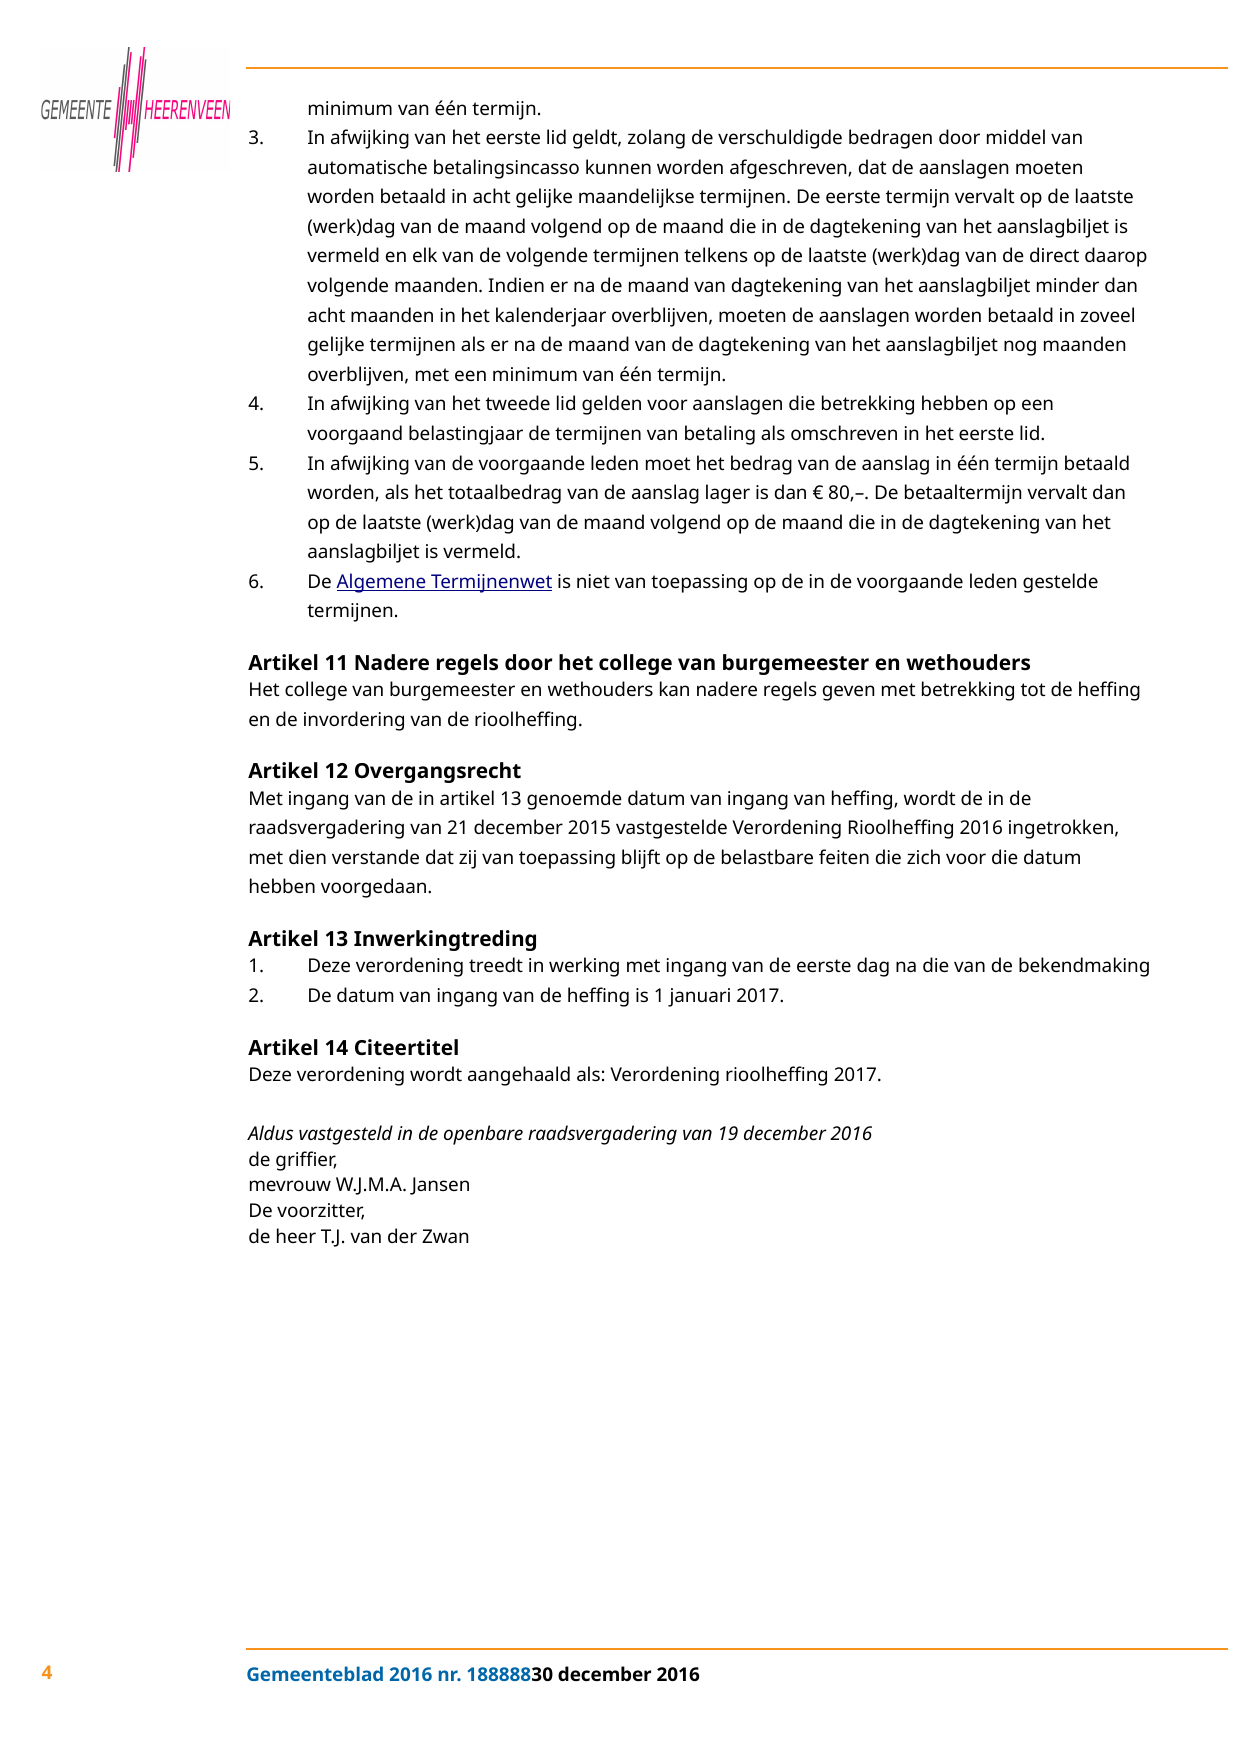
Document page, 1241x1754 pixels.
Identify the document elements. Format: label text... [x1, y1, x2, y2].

list In afwijking van het tweede lid gelden voor aanslagen die betrekking hebben op een voorgaand belastingjaar de termijnen van betaling als omschreven in het eerste lid. [248, 391, 1152, 446]
text Deze verordening wordt aangehaald als: Verordening rioolheffing 2017. [248, 1061, 1152, 1087]
list minimum van één termijn. [248, 95, 1152, 121]
list De datum van ingang van de heffing is 1 januari 2017. [248, 982, 1152, 1008]
text Met ingang van de in artikel 13 genoemde datum van ingang van heffing, wordt de in de raadsvergadering van 21 december 2015 vastgestelde Verordening Rioolheffing 2016 ingetrokken, met dien verstande dat zij van toepassing blijft op de belastbare feiten die zich voor die datum hebben voorgedaan. [248, 785, 1152, 899]
text Artikel 11 Nadere regels door het college van burgemeester en wethouders [248, 648, 1152, 677]
text de griffier, [248, 1146, 1152, 1172]
text De voorzitter, [248, 1197, 1152, 1223]
text Aldus vastgesteld in de openbare raadsvergadering van 19 december 2016 [248, 1120, 1152, 1146]
list De Algemene Termijnenwet is niet van toepassing op de in de voorgaande leden gestelde termijnen. [248, 568, 1152, 623]
text mevrouw W.J.M.A. Jansen [248, 1172, 1152, 1197]
text Het college van burgemeester en wethouders kan nadere regels geven met betrekking tot de heffing en de invordering van de rioolheffing. [248, 677, 1152, 732]
list In afwijking van de voorgaande leden moet het bedrag van de aanslag in één termijn betaald worden, als het totaalbedrag van de aanslag lager is dan € 80,–. De betaaltermijn vervalt dan op de laatste (werk)dag van de maand volgend op de maand die in de dagtekening van het aanslagbiljet is vermeld. [248, 450, 1152, 564]
list In afwijking van het eerste lid geldt, zolang de verschuldigde bedragen door middel van automatische betalingsincasso kunnen worden afgeschreven, dat de aanslagen moeten worden betaald in acht gelijke maandelijkse termijnen. De eerste termijn vervalt op de laatste (werk)dag van de maand volgend op de maand die in de dagtekening van het aanslagbiljet is vermeld en elk van de volgende termijnen telkens op de laatste (werk)dag van de direct daarop volgende maanden. Indien er na de maand van dagtekening van het aanslagbiljet minder dan acht maanden in het kalenderjaar overblijven, moeten de aanslagen worden betaald in zoveel gelijke termijnen als er na de maand van de dagtekening van het aanslagbiljet nog maanden overblijven, met een minimum van één termijn. [248, 124, 1152, 387]
list Deze verordening treedt in werking met ingang van de eerste dag na die van de bekendmaking [248, 953, 1152, 978]
text Artikel 12 Overgangsrecht [248, 757, 1152, 785]
text Artikel 14 Citeertitel [248, 1033, 1152, 1061]
text Artikel 13 Inwerkingtreding [248, 924, 1152, 953]
text de heer T.J. van der Zwan [248, 1223, 1152, 1249]
picture [41, 47, 231, 172]
